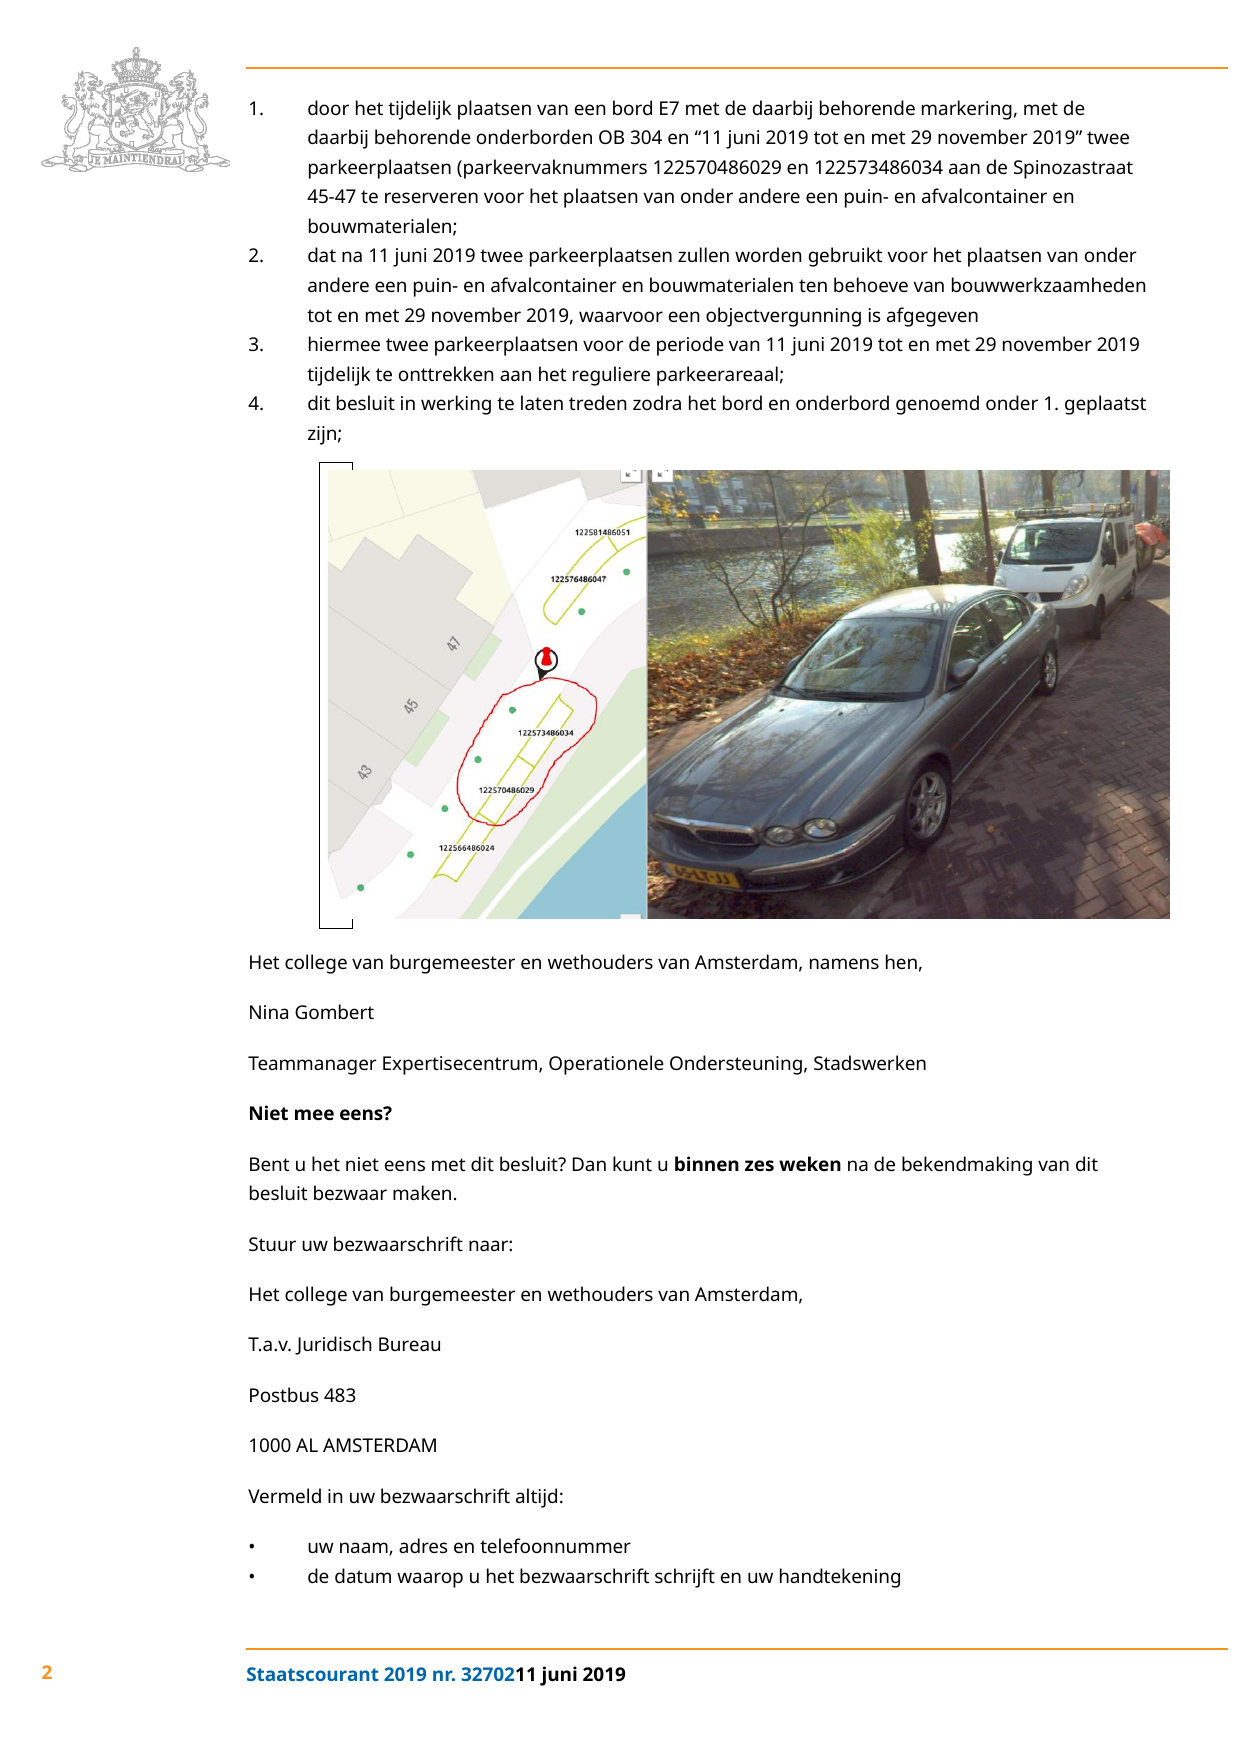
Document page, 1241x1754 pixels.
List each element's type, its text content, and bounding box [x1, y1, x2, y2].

list hiermee twee parkeerplaatsen voor de periode van 11 juni 2019 tot en met 29 november 2019 tijdelijk te onttrekken aan het reguliere parkeerareaal; [248, 331, 1152, 387]
list dit besluit in werking te laten treden zodra het bord en onderbord genoemd onder 1. geplaatst zijn; [248, 391, 1152, 446]
text Bent u het niet eens met dit besluit? Dan kunt u binnen zes weken na de bekendmaking van dit besluit bezwaar maken. [248, 1151, 1152, 1206]
picture [41, 47, 231, 172]
text Vermeld in uw bezwaarschrift altijd: [248, 1483, 1152, 1509]
list uw naam, adres en telefoonnummer [248, 1533, 1152, 1559]
picture [327, 470, 1170, 919]
text Teammanager Expertisecentrum, Operationele Ondersteuning, Stadswerken [248, 1050, 1152, 1076]
text Het college van burgemeester en wethouders van Amsterdam, [248, 1281, 1152, 1307]
list de datum waarop u het bezwaarschrift schrijft en uw handtekening [248, 1563, 1152, 1589]
text T.a.v. Juridisch Bureau [248, 1332, 1152, 1357]
text 1000 AL AMSTERDAM [248, 1432, 1152, 1458]
list dat na 11 juni 2019 twee parkeerplaatsen zullen worden gebruikt voor het plaatsen van onder andere een puin- en afvalcontainer en bouwmaterialen ten behoeve van bouwwerkzaamheden tot en met 29 november 2019, waarvoor een objectvergunning is afgegeven [248, 243, 1152, 328]
text Het college van burgemeester en wethouders van Amsterdam, namens hen, [248, 949, 1152, 975]
text Stuur uw bezwaarschrift naar: [248, 1231, 1152, 1257]
text Nina Gombert [248, 999, 1152, 1025]
list door het tijdelijk plaatsen van een bord E7 met de daarbij behorende markering, met de daarbij behorende onderborden OB 304 en “11 juni 2019 tot en met 29 november 2019” twee parkeerplaatsen (parkeervaknummers 122570486029 en 122573486034 aan de Spinozastraat 45-47 te reserveren voor het plaatsen van onder andere een puin- en afvalcontainer en bouwmaterialen; [248, 95, 1152, 239]
text Postbus 483 [248, 1382, 1152, 1408]
text Niet mee eens? [248, 1100, 1152, 1126]
